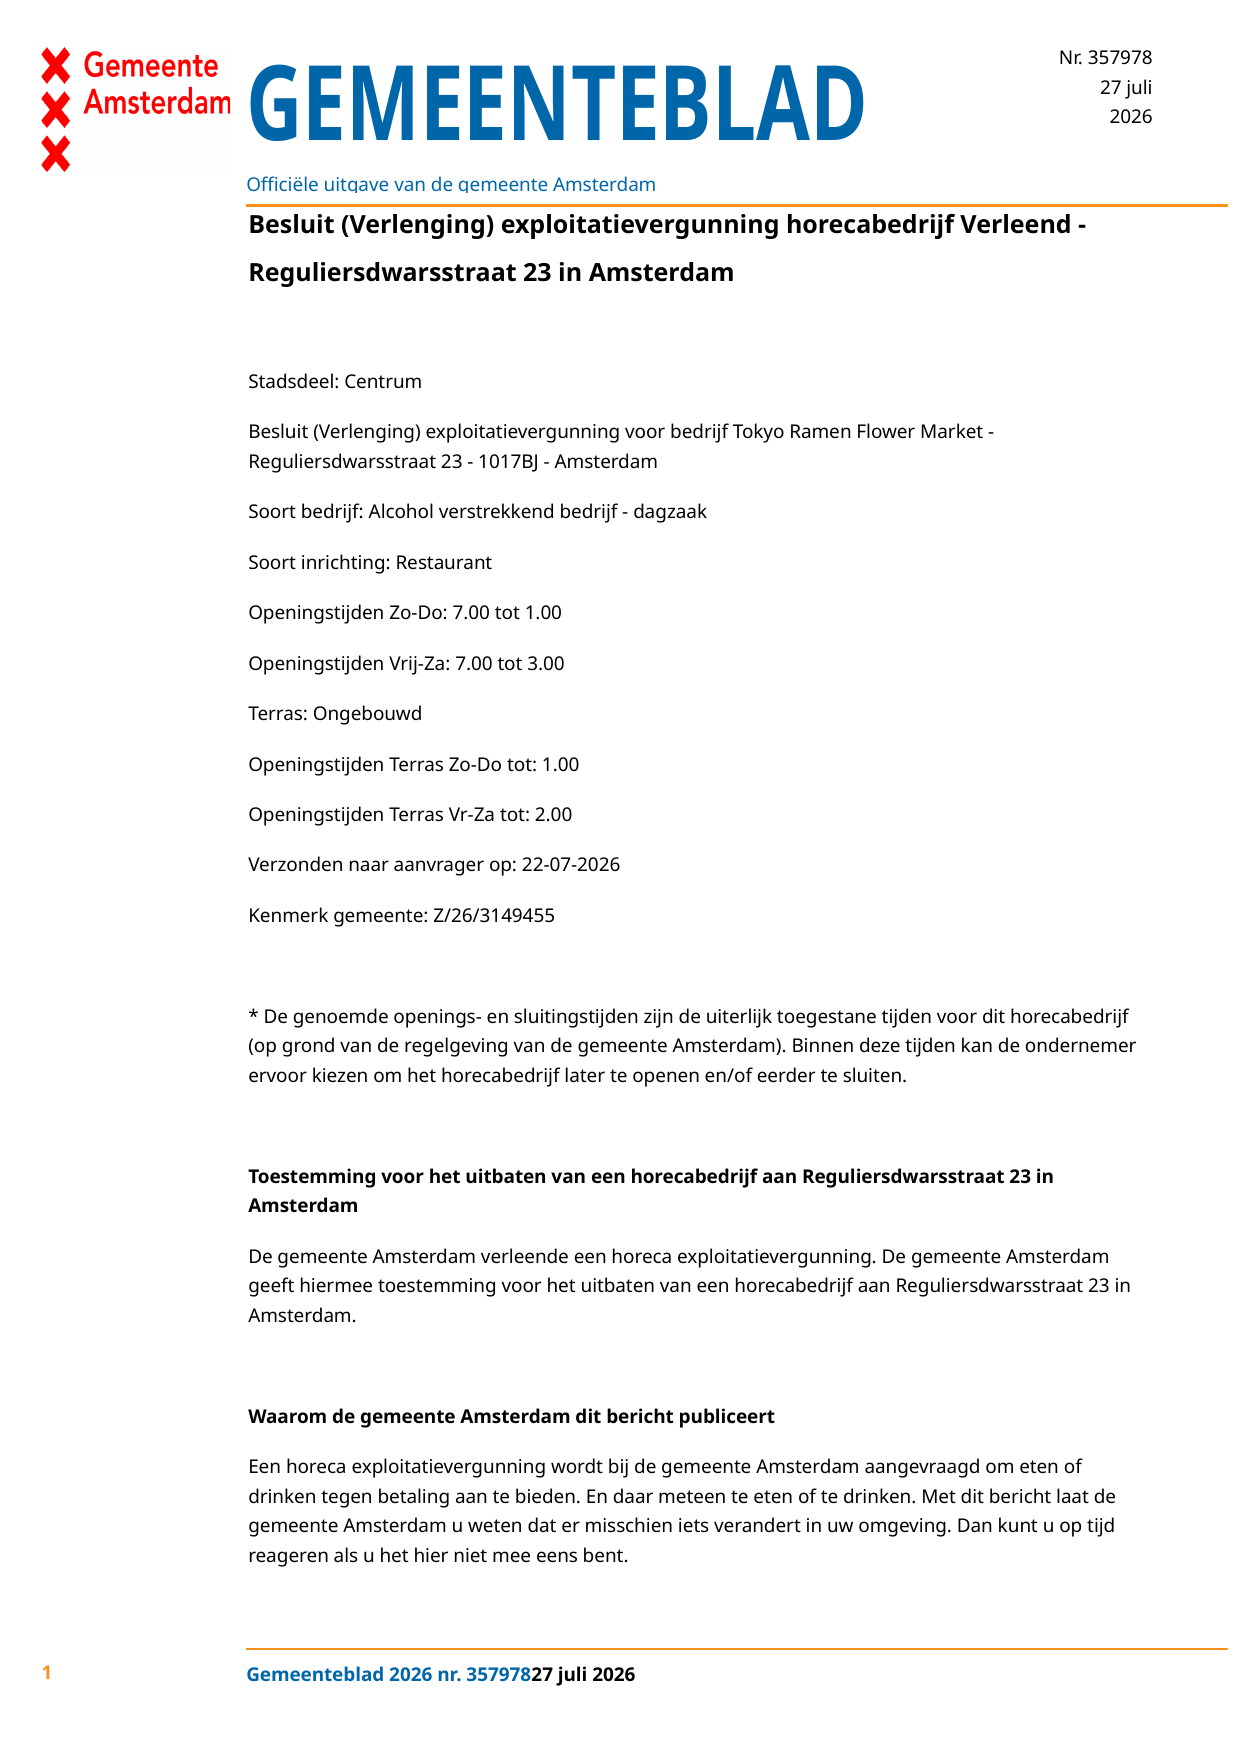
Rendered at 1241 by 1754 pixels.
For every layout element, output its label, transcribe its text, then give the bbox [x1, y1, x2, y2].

text Soort bedrijf: Alcohol verstrekkend bedrijf - dagzaak [248, 499, 1152, 524]
text Openingstijden Zo-Do: 7.00 tot 1.00 [248, 599, 1152, 625]
text Kenmerk gemeente: Z/26/3149455 [248, 902, 1152, 928]
text Openingstijden Vrij-Za: 7.00 tot 3.00 [248, 650, 1152, 676]
text Een horeca exploitatievergunning wordt bij de gemeente Amsterdam aangevraagd om eten of drinken tegen betaling aan te bieden. En daar meteen te eten of te drinken. Met dit bericht laat de gemeente Amsterdam u weten dat er misschien iets verandert in uw omgeving. Dan kunt u op tijd reageren als u het hier niet mee eens bent. [248, 1453, 1152, 1568]
text Verzonden naar aanvrager op: 22-07-2026 [248, 852, 1152, 877]
text Openingstijden Terras Vr-Za tot: 2.00 [248, 801, 1152, 827]
text De gemeente Amsterdam verleende een horeca exploitatievergunning. De gemeente Amsterdam geeft hiermee toestemming voor het uitbaten van een horecabedrijf aan Reguliersdwarsstraat 23 in Amsterdam. [248, 1243, 1152, 1328]
text Besluit (Verlenging) exploitatievergunning voor bedrijf Tokyo Ramen Flower Market - Reguliersdwarsstraat 23 - 1017BJ - Amsterdam [248, 419, 1152, 474]
text Waarom de gemeente Amsterdam dit bericht publiceert [248, 1403, 1152, 1429]
text Soort inrichting: Restaurant [248, 549, 1152, 575]
text Terras: Ongebouwd [248, 700, 1152, 726]
text Toestemming voor het uitbaten van een horecabedrijf aan Reguliersdwarsstraat 23 in Amsterdam [248, 1163, 1152, 1218]
text Stadsdeel: Centrum [248, 368, 1152, 394]
text Besluit (Verlenging) exploitatievergunning horecabedrijf Verleend - Reguliersdwarsstraat 23 in Amsterdam [248, 207, 1152, 288]
text * De genoemde openings- en sluitingstijden zijn de uiterlijk toegestane tijden voor dit horecabedrijf (op grond van de regelgeving van de gemeente Amsterdam). Binnen deze tijden kan de ondernemer ervoor kiezen om het horecabedrijf later te openen en/of eerder te sluiten. [248, 1003, 1152, 1088]
text Openingstijden Terras Zo-Do tot: 1.00 [248, 751, 1152, 777]
picture [41, 47, 231, 172]
